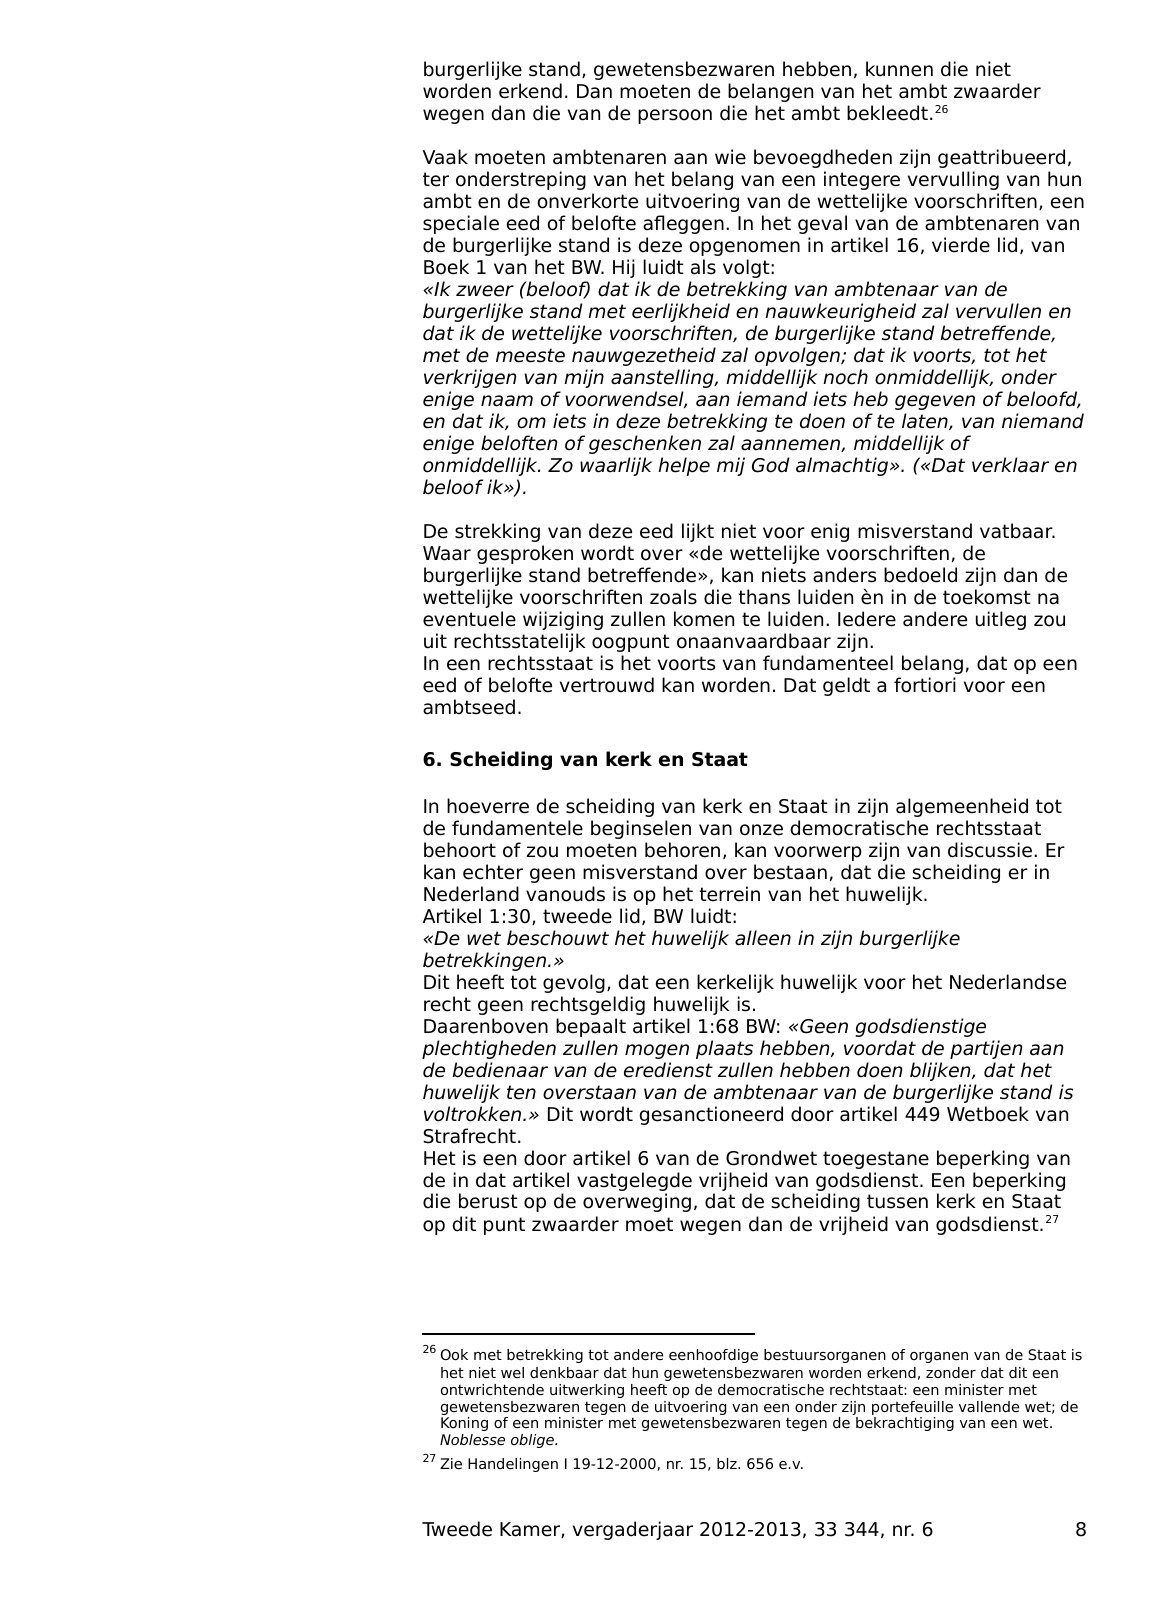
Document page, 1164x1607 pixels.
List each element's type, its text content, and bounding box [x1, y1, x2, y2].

text In een rechtsstaat is het voorts van fundamenteel belang, dat op een eed of belofte vertrouwd kan worden. Dat geldt a fortiori voor een ambtseed. [422, 653, 1087, 719]
text burgerlijke stand, gewetensbezwaren hebben, kunnen die niet worden erkend. Dan moeten de belangen van het ambt zwaarder wegen dan die van de persoon die het ambt bekleedt. [422, 59, 1087, 125]
text Vaak moeten ambtenaren aan wie bevoegdheden zijn geattribueerd, ter onderstreping van het belang van een integere vervulling van hun ambt en de onverkorte uitvoering van de wettelijke voorschriften, een speciale eed of belofte afleggen. In het geval van de ambtenaren van de burgerlijke stand is deze opgenomen in artikel 16, vierde lid, van Boek 1 van het BW. Hij luidt als volgt: [422, 147, 1087, 279]
subtitle 6. Scheiding van kerk en Staat [422, 749, 1087, 771]
text Daarenboven bepaalt artikel 1:68 BW: «Geen godsdienstige plechtigheden zullen mogen plaats hebben, voordat de partijen aan de bedienaar van de eredienst zullen hebben doen blijken, dat het huwelijk ten overstaan van de ambtenaar van de burgerlijke stand is voltrokken.» Dit wordt gesanctioneerd door artikel 449 Wetboek van Strafrecht. [422, 1016, 1087, 1147]
text Artikel 1:30, tweede lid, BW luidt: [422, 906, 1087, 928]
text Zie Handelingen I 19-12-2000, nr. 15, blz. 656 e.v. [422, 1452, 1087, 1474]
text Ook met betrekking tot andere eenhoofdige bestuursorganen of organen van de Staat is het niet wel denkbaar dat hun gewetensbezwaren worden erkend, zonder dat dit een ontwrichtende uitwerking heeft op de democratische rechtstaat: een minister met gewetensbezwaren tegen de uitvoering van een onder zijn portefeuille vallende wet; de Koning of een minister met gewetensbezwaren tegen de bekrachtiging van een wet. Noblesse oblige. [422, 1343, 1087, 1449]
text «De wet beschouwt het huwelijk alleen in zijn burgerlijke betrekkingen.» [422, 928, 1087, 972]
text Dit heeft tot gevolg, dat een kerkelijk huwelijk voor het Nederlandse recht geen rechtsgeldig huwelijk is. [422, 972, 1087, 1016]
text In hoeverre de scheiding van kerk en Staat in zijn algemeenheid tot de fundamentele beginselen van onze democratische rechtsstaat behoort of zou moeten behoren, kan voorwerp zijn van discussie. Er kan echter geen misverstand over bestaan, dat die scheiding er in Nederland vanouds is op het terrein van het huwelijk. [422, 796, 1087, 906]
text Het is een door artikel 6 van de Grondwet toegestane beperking van de in dat artikel vastgelegde vrijheid van godsdienst. Een beperking die berust op de overweging, dat de scheiding tussen kerk en Staat op dit punt zwaarder moet wegen dan de vrijheid van godsdienst. [422, 1147, 1087, 1235]
text «Ik zweer (beloof) dat ik de betrekking van ambtenaar van de burgerlijke stand met eerlijkheid en nauwkeurigheid zal vervullen en dat ik de wettelijke voorschriften, de burgerlijke stand betreffende, met de meeste nauwgezetheid zal opvolgen; dat ik voorts, tot het verkrijgen van mijn aanstelling, middellijk noch onmiddellijk, onder enige naam of voorwendsel, aan iemand iets heb gegeven of beloofd, en dat ik, om iets in deze betrekking te doen of te laten, van niemand enige beloften of geschenken zal aannemen, middellijk of onmiddellijk. Zo waarlijk helpe mij God almachtig». («Dat verklaar en beloof ik»). [422, 279, 1087, 499]
text De strekking van deze eed lijkt niet voor enig misverstand vatbaar. Waar gesproken wordt over «de wettelijke voorschriften, de burgerlijke stand betreffende», kan niets anders bedoeld zijn dan de wettelijke voorschriften zoals die thans luiden èn in de toekomst na eventuele wijziging zullen komen te luiden. Iedere andere uitleg zou uit rechtsstatelijk oogpunt onaanvaardbaar zijn. [422, 521, 1087, 653]
